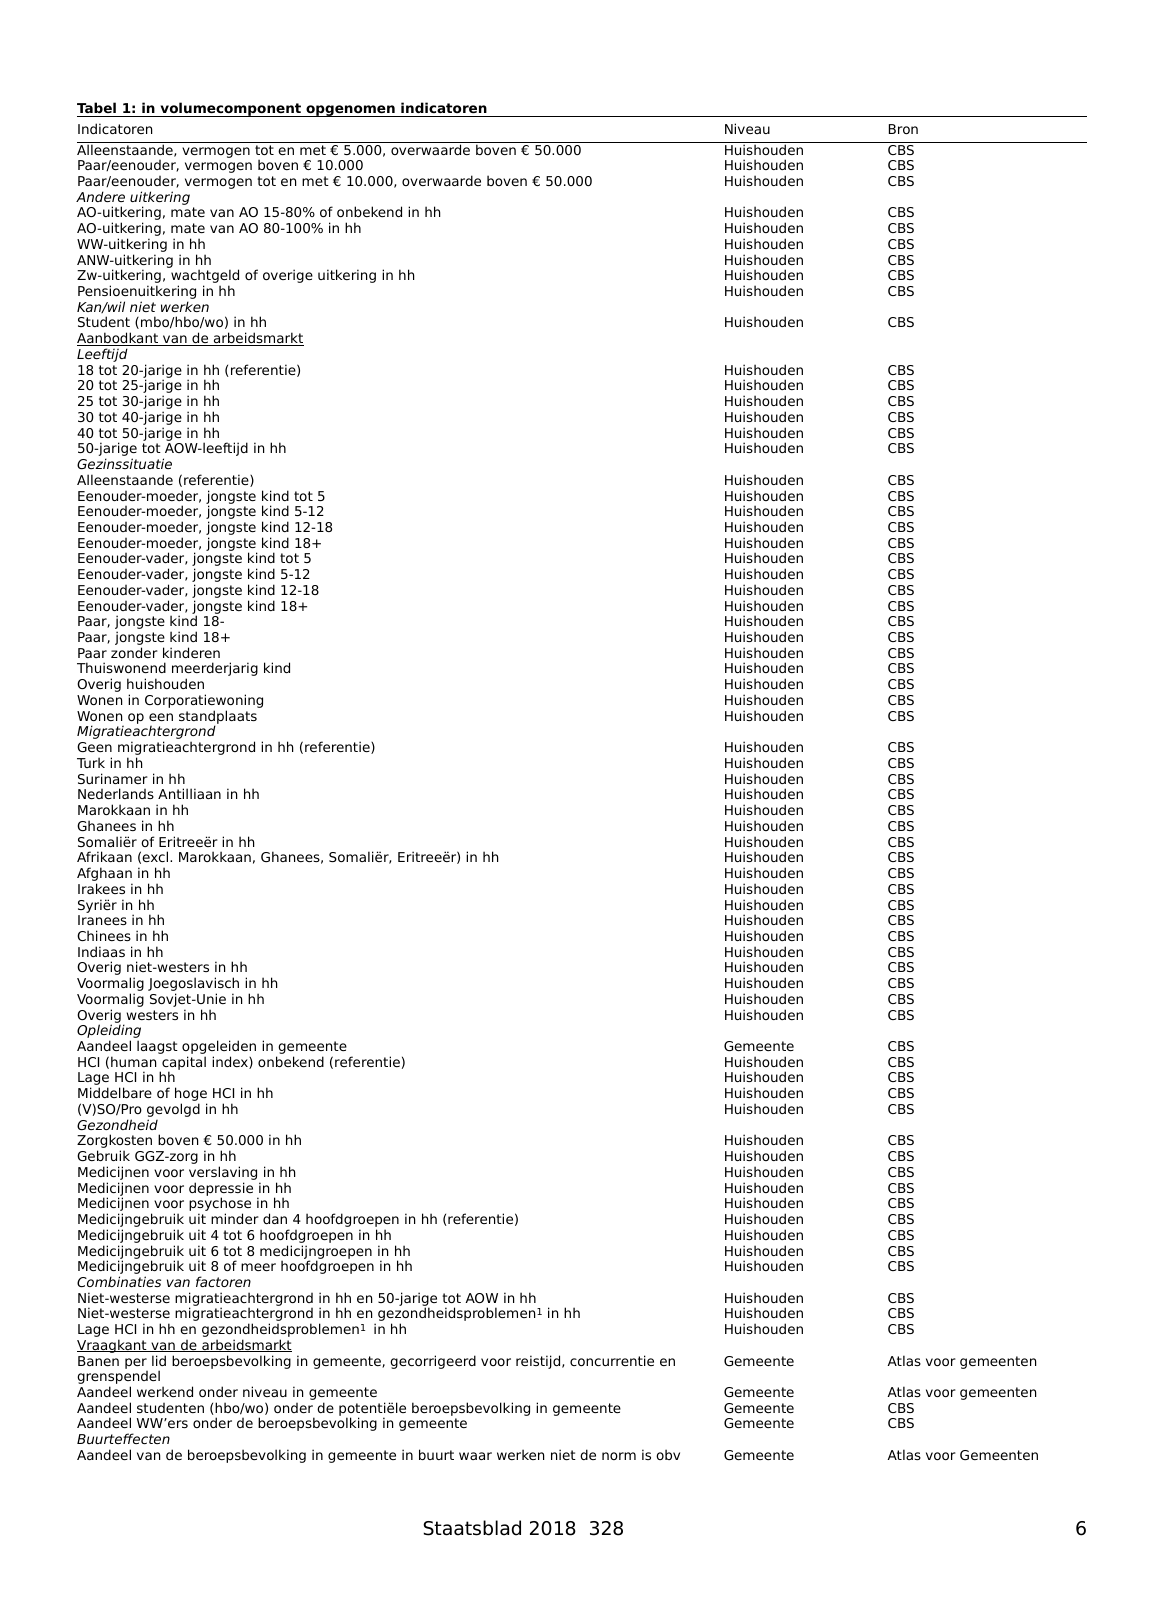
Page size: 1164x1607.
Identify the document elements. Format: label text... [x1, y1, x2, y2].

table_cell Irakees in hh [77, 882, 717, 897]
table_cell AO-uitkering, mate van AO 15-80% of onbekend in hh [77, 205, 717, 221]
table_cell CBS [882, 1291, 1087, 1306]
table_cell CBS [882, 1322, 1087, 1338]
table_cell Huishouden [718, 410, 882, 425]
table_cell CBS [882, 567, 1087, 583]
table_cell CBS [882, 1259, 1087, 1275]
table_cell CBS [882, 205, 1087, 221]
table_cell [882, 331, 1087, 347]
table_cell CBS [882, 756, 1087, 771]
table_cell Iranees in hh [77, 913, 717, 929]
table_cell 50-jarige tot AOW-leeftijd in hh [77, 441, 717, 457]
table_cell Huishouden [718, 488, 882, 504]
table_cell CBS [882, 929, 1087, 944]
table_cell Huishouden [718, 284, 882, 299]
table_cell Aandeel werkend onder niveau in gemeente [77, 1385, 717, 1401]
table_cell Atlas voor gemeenten [882, 1385, 1087, 1401]
table_cell Niet-westerse migratieachtergrond in hh en gezondheidsproblemen1 in hh [77, 1306, 717, 1322]
table_cell Paar, jongste kind 18- [77, 614, 717, 630]
table_cell [882, 347, 1087, 362]
table_cell CBS [882, 1055, 1087, 1070]
table_cell Huishouden [718, 1102, 882, 1117]
table_cell Atlas voor Gemeenten [882, 1448, 1087, 1463]
table_cell Huishouden [718, 237, 882, 252]
table_cell Huishouden [718, 143, 882, 158]
table_cell Huishouden [718, 1291, 882, 1306]
table_cell Huishouden [718, 630, 882, 646]
table_cell CBS [882, 315, 1087, 331]
table_cell CBS [882, 441, 1087, 457]
table_cell Huishouden [718, 315, 882, 331]
table_cell [882, 1432, 1087, 1448]
table_cell Huishouden [718, 850, 882, 866]
table_cell [718, 724, 882, 740]
table_cell CBS [882, 1039, 1087, 1054]
table_cell Aandeel van de beroepsbevolking in gemeente in buurt waar werken niet de norm is obv [77, 1448, 717, 1463]
table_cell AO-uitkering, mate van AO 80-100% in hh [77, 221, 717, 237]
table_cell Aanbodkant van de arbeidsmarkt [77, 331, 717, 347]
table_cell Eenouder-vader, jongste kind 12-18 [77, 583, 717, 598]
table_cell Bron [882, 117, 1087, 142]
table_cell Indicatoren [77, 117, 717, 142]
table_cell Huishouden [718, 253, 882, 268]
table_cell Huishouden [718, 1243, 882, 1259]
table_cell CBS [882, 1180, 1087, 1196]
table_cell CBS [882, 394, 1087, 410]
table_cell CBS [882, 1008, 1087, 1023]
table_cell Ghanees in hh [77, 819, 717, 834]
table_cell CBS [882, 960, 1087, 976]
table_cell CBS [882, 787, 1087, 803]
table_cell CBS [882, 599, 1087, 614]
table_cell Huishouden [718, 1149, 882, 1165]
table_cell Huishouden [718, 646, 882, 661]
table_cell CBS [882, 425, 1087, 441]
table_cell Huishouden [718, 787, 882, 803]
table_cell Syriër in hh [77, 897, 717, 913]
table_cell Huishouden [718, 771, 882, 787]
table_cell Surinamer in hh [77, 771, 717, 787]
table_cell CBS [882, 897, 1087, 913]
table_cell HCI (human capital index) onbekend (referentie) [77, 1055, 717, 1070]
table_cell [718, 300, 882, 315]
table_cell Kan/wil niet werken [77, 300, 717, 315]
table_cell Indiaas in hh [77, 945, 717, 960]
table_cell CBS [882, 1306, 1087, 1322]
table_cell CBS [882, 536, 1087, 551]
table_cell Lage HCI in hh [77, 1070, 717, 1086]
table_cell CBS [882, 677, 1087, 693]
table_cell Huishouden [718, 158, 882, 174]
table_cell Thuiswonend meerderjarig kind [77, 661, 717, 677]
table_cell CBS [882, 709, 1087, 724]
table_cell Huishouden [718, 945, 882, 960]
table_cell ANW-uitkering in hh [77, 253, 717, 268]
table_cell Zw-uitkering, wachtgeld of overige uitkering in hh [77, 268, 717, 284]
table_cell Aandeel laagst opgeleiden in gemeente [77, 1039, 717, 1054]
table_cell CBS [882, 221, 1087, 237]
table_cell CBS [882, 253, 1087, 268]
table_cell Huishouden [718, 976, 882, 992]
table_cell Medicijngebruik uit 6 tot 8 medicijngroepen in hh [77, 1243, 717, 1259]
table_cell CBS [882, 803, 1087, 819]
table_cell [882, 457, 1087, 473]
table_cell Huishouden [718, 599, 882, 614]
table_cell [882, 190, 1087, 205]
table_cell CBS [882, 520, 1087, 536]
table_cell Migratieachtergrond [77, 724, 717, 740]
table_cell Nederlands Antilliaan in hh [77, 787, 717, 803]
table_cell Overig huishouden [77, 677, 717, 693]
table_cell Eenouder-moeder, jongste kind 5-12 [77, 504, 717, 520]
table_cell CBS [882, 1401, 1087, 1416]
table_cell Gemeente [718, 1039, 882, 1054]
table_cell Huishouden [718, 536, 882, 551]
table_cell Huishouden [718, 1165, 882, 1180]
table_cell Chinees in hh [77, 929, 717, 944]
table_cell [718, 1432, 882, 1448]
table_cell Gebruik GGZ-zorg in hh [77, 1149, 717, 1165]
table_cell Turk in hh [77, 756, 717, 771]
table_cell Huishouden [718, 897, 882, 913]
table_cell Wonen op een standplaats [77, 709, 717, 724]
table_cell Huishouden [718, 1180, 882, 1196]
table_cell Huishouden [718, 1086, 882, 1102]
table_cell Alleenstaande (referentie) [77, 473, 717, 488]
table_cell CBS [882, 693, 1087, 708]
table_cell CBS [882, 945, 1087, 960]
table_cell 18 tot 20-jarige in hh (referentie) [77, 363, 717, 378]
table_cell Niet-westerse migratieachtergrond in hh en 50-jarige tot AOW in hh [77, 1291, 717, 1306]
table_cell [718, 1275, 882, 1291]
table_cell Gemeente [718, 1401, 882, 1416]
table_cell Huishouden [718, 992, 882, 1007]
table_cell Huishouden [718, 803, 882, 819]
table_cell Huishouden [718, 441, 882, 457]
table_cell CBS [882, 378, 1087, 394]
table_cell [718, 1338, 882, 1353]
table_cell Leeftijd [77, 347, 717, 362]
table_cell CBS [882, 551, 1087, 567]
table_cell CBS [882, 992, 1087, 1007]
table_cell Zorgkosten boven € 50.000 in hh [77, 1133, 717, 1149]
table_cell [882, 724, 1087, 740]
table_cell Medicijnen voor depressie in hh [77, 1180, 717, 1196]
table_cell Huishouden [718, 1259, 882, 1275]
table_cell CBS [882, 473, 1087, 488]
table_cell CBS [882, 630, 1087, 646]
table_cell Paar zonder kinderen [77, 646, 717, 661]
table_cell CBS [882, 237, 1087, 252]
table_cell Gemeente [718, 1385, 882, 1401]
table_cell Medicijngebruik uit 4 tot 6 hoofdgroepen in hh [77, 1228, 717, 1243]
table_cell CBS [882, 1416, 1087, 1432]
table_cell Eenouder-moeder, jongste kind 12-18 [77, 520, 717, 536]
table_cell [882, 1023, 1087, 1039]
table_cell Eenouder-moeder, jongste kind tot 5 [77, 488, 717, 504]
table_cell Huishouden [718, 425, 882, 441]
table_cell Opleiding [77, 1023, 717, 1039]
table_cell Huishouden [718, 268, 882, 284]
table_cell Huishouden [718, 174, 882, 189]
table_cell Gemeente [718, 1448, 882, 1463]
table_cell Gemeente [718, 1354, 882, 1385]
table_cell Aandeel WW’ers onder de beroepsbevolking in gemeente [77, 1416, 717, 1432]
table_cell Vraagkant van de arbeidsmarkt [77, 1338, 717, 1353]
table_cell Huishouden [718, 756, 882, 771]
table_cell CBS [882, 834, 1087, 850]
table_cell Huishouden [718, 1306, 882, 1322]
table_cell CBS [882, 410, 1087, 425]
table_cell Afghaan in hh [77, 866, 717, 882]
table_cell CBS [882, 504, 1087, 520]
table_cell CBS [882, 284, 1087, 299]
table_cell Huishouden [718, 913, 882, 929]
table_cell CBS [882, 976, 1087, 992]
table_cell CBS [882, 882, 1087, 897]
table_cell Paar/eenouder, vermogen boven € 10.000 [77, 158, 717, 174]
table_cell Gezinssituatie [77, 457, 717, 473]
table_cell CBS [882, 1228, 1087, 1243]
table_cell Paar/eenouder, vermogen tot en met € 10.000, overwaarde boven € 50.000 [77, 174, 717, 189]
table_cell CBS [882, 363, 1087, 378]
table_cell CBS [882, 583, 1087, 598]
table_cell Huishouden [718, 1196, 882, 1212]
table_cell Huishouden [718, 1133, 882, 1149]
table_cell Huishouden [718, 378, 882, 394]
table_cell Niveau [718, 117, 882, 142]
table_cell CBS [882, 913, 1087, 929]
table_cell [718, 347, 882, 362]
table_cell Eenouder-vader, jongste kind 5-12 [77, 567, 717, 583]
table_cell Overig westers in hh [77, 1008, 717, 1023]
table_cell [882, 1338, 1087, 1353]
table_cell CBS [882, 661, 1087, 677]
table_cell Eenouder-vader, jongste kind 18+ [77, 599, 717, 614]
table_cell 40 tot 50-jarige in hh [77, 425, 717, 441]
table_cell CBS [882, 1133, 1087, 1149]
table_cell Huishouden [718, 614, 882, 630]
table_cell Huishouden [718, 819, 882, 834]
table_cell Huishouden [718, 551, 882, 567]
table_cell [882, 1275, 1087, 1291]
table_cell Medicijngebruik uit minder dan 4 hoofdgroepen in hh (referentie) [77, 1212, 717, 1228]
table_cell Lage HCI in hh en gezondheidsproblemen1 in hh [77, 1322, 717, 1338]
table_cell Medicijngebruik uit 8 of meer hoofdgroepen in hh [77, 1259, 717, 1275]
table_cell Eenouder-vader, jongste kind tot 5 [77, 551, 717, 567]
table_cell CBS [882, 1149, 1087, 1165]
table_cell Huishouden [718, 1070, 882, 1086]
table_cell Huishouden [718, 1212, 882, 1228]
table_cell Medicijnen voor psychose in hh [77, 1196, 717, 1212]
table_cell Huishouden [718, 205, 882, 221]
table_cell Huishouden [718, 520, 882, 536]
table_cell Huishouden [718, 929, 882, 944]
table_cell Huishouden [718, 504, 882, 520]
table_cell Voormalig Sovjet-Unie in hh [77, 992, 717, 1007]
table_cell CBS [882, 488, 1087, 504]
table_cell Atlas voor gemeenten [882, 1354, 1087, 1385]
table_cell 30 tot 40-jarige in hh [77, 410, 717, 425]
table_cell CBS [882, 614, 1087, 630]
table_cell Huishouden [718, 740, 882, 756]
table_cell Banen per lid beroepsbevolking in gemeente, gecorrigeerd voor reistijd, concurrentie en grenspendel [77, 1354, 717, 1385]
table_cell Huishouden [718, 1055, 882, 1070]
table_cell Overig niet-westers in hh [77, 960, 717, 976]
table_cell Marokkaan in hh [77, 803, 717, 819]
table_cell [718, 457, 882, 473]
table_cell Huishouden [718, 1008, 882, 1023]
table_cell [882, 1118, 1087, 1133]
table_cell 20 tot 25-jarige in hh [77, 378, 717, 394]
table_cell CBS [882, 1196, 1087, 1212]
table_cell Pensioenuitkering in hh [77, 284, 717, 299]
table_cell Paar, jongste kind 18+ [77, 630, 717, 646]
table_cell CBS [882, 1243, 1087, 1259]
table_cell Huishouden [718, 473, 882, 488]
table_cell CBS [882, 850, 1087, 866]
table_cell CBS [882, 1165, 1087, 1180]
table_cell Huishouden [718, 882, 882, 897]
table_cell CBS [882, 1212, 1087, 1228]
table_cell Student (mbo/hbo/wo) in hh [77, 315, 717, 331]
table_cell CBS [882, 866, 1087, 882]
table_cell Eenouder-moeder, jongste kind 18+ [77, 536, 717, 551]
table_cell CBS [882, 819, 1087, 834]
table_cell Buurteffecten [77, 1432, 717, 1448]
table_cell [882, 300, 1087, 315]
table_cell Middelbare of hoge HCI in hh [77, 1086, 717, 1102]
table_cell Huishouden [718, 709, 882, 724]
table_cell Gezondheid [77, 1118, 717, 1133]
table_cell Huishouden [718, 567, 882, 583]
table_cell CBS [882, 174, 1087, 189]
table_cell Combinaties van factoren [77, 1275, 717, 1291]
table_cell Geen migratieachtergrond in hh (referentie) [77, 740, 717, 756]
table_cell CBS [882, 771, 1087, 787]
table_cell Huishouden [718, 866, 882, 882]
table_cell Huishouden [718, 394, 882, 410]
table_header Tabel 1: in volumecomponent opgenomen indicatoren [77, 100, 1087, 116]
table_cell Wonen in Corporatiewoning [77, 693, 717, 708]
table_cell Somaliër of Eritreeër in hh [77, 834, 717, 850]
table_cell (V)SO/Pro gevolgd in hh [77, 1102, 717, 1117]
table_cell Medicijnen voor verslaving in hh [77, 1165, 717, 1180]
table_cell Huishouden [718, 960, 882, 976]
table_cell CBS [882, 1102, 1087, 1117]
table_cell [718, 331, 882, 347]
table_cell Alleenstaande, vermogen tot en met € 5.000, overwaarde boven € 50.000 [77, 143, 717, 158]
table_cell Afrikaan (excl. Marokkaan, Ghanees, Somaliër, Eritreeër) in hh [77, 850, 717, 866]
table_cell [718, 190, 882, 205]
table_cell Gemeente [718, 1416, 882, 1432]
table_cell Huishouden [718, 363, 882, 378]
table_cell Huishouden [718, 1228, 882, 1243]
table_cell CBS [882, 1070, 1087, 1086]
table_cell 25 tot 30-jarige in hh [77, 394, 717, 410]
table_cell Huishouden [718, 834, 882, 850]
table_cell CBS [882, 143, 1087, 158]
table_cell CBS [882, 646, 1087, 661]
table_cell Huishouden [718, 693, 882, 708]
table_cell Voormalig Joegoslavisch in hh [77, 976, 717, 992]
table_cell Andere uitkering [77, 190, 717, 205]
table_cell CBS [882, 158, 1087, 174]
table_cell WW-uitkering in hh [77, 237, 717, 252]
table_cell CBS [882, 268, 1087, 284]
table_cell Huishouden [718, 677, 882, 693]
table_cell Huishouden [718, 661, 882, 677]
table_cell Huishouden [718, 221, 882, 237]
table_cell [718, 1118, 882, 1133]
table_cell Aandeel studenten (hbo/wo) onder de potentiële beroepsbevolking in gemeente [77, 1401, 717, 1416]
table_cell Huishouden [718, 583, 882, 598]
table_cell [718, 1023, 882, 1039]
table_cell CBS [882, 740, 1087, 756]
table_cell CBS [882, 1086, 1087, 1102]
table_cell Huishouden [718, 1322, 882, 1338]
